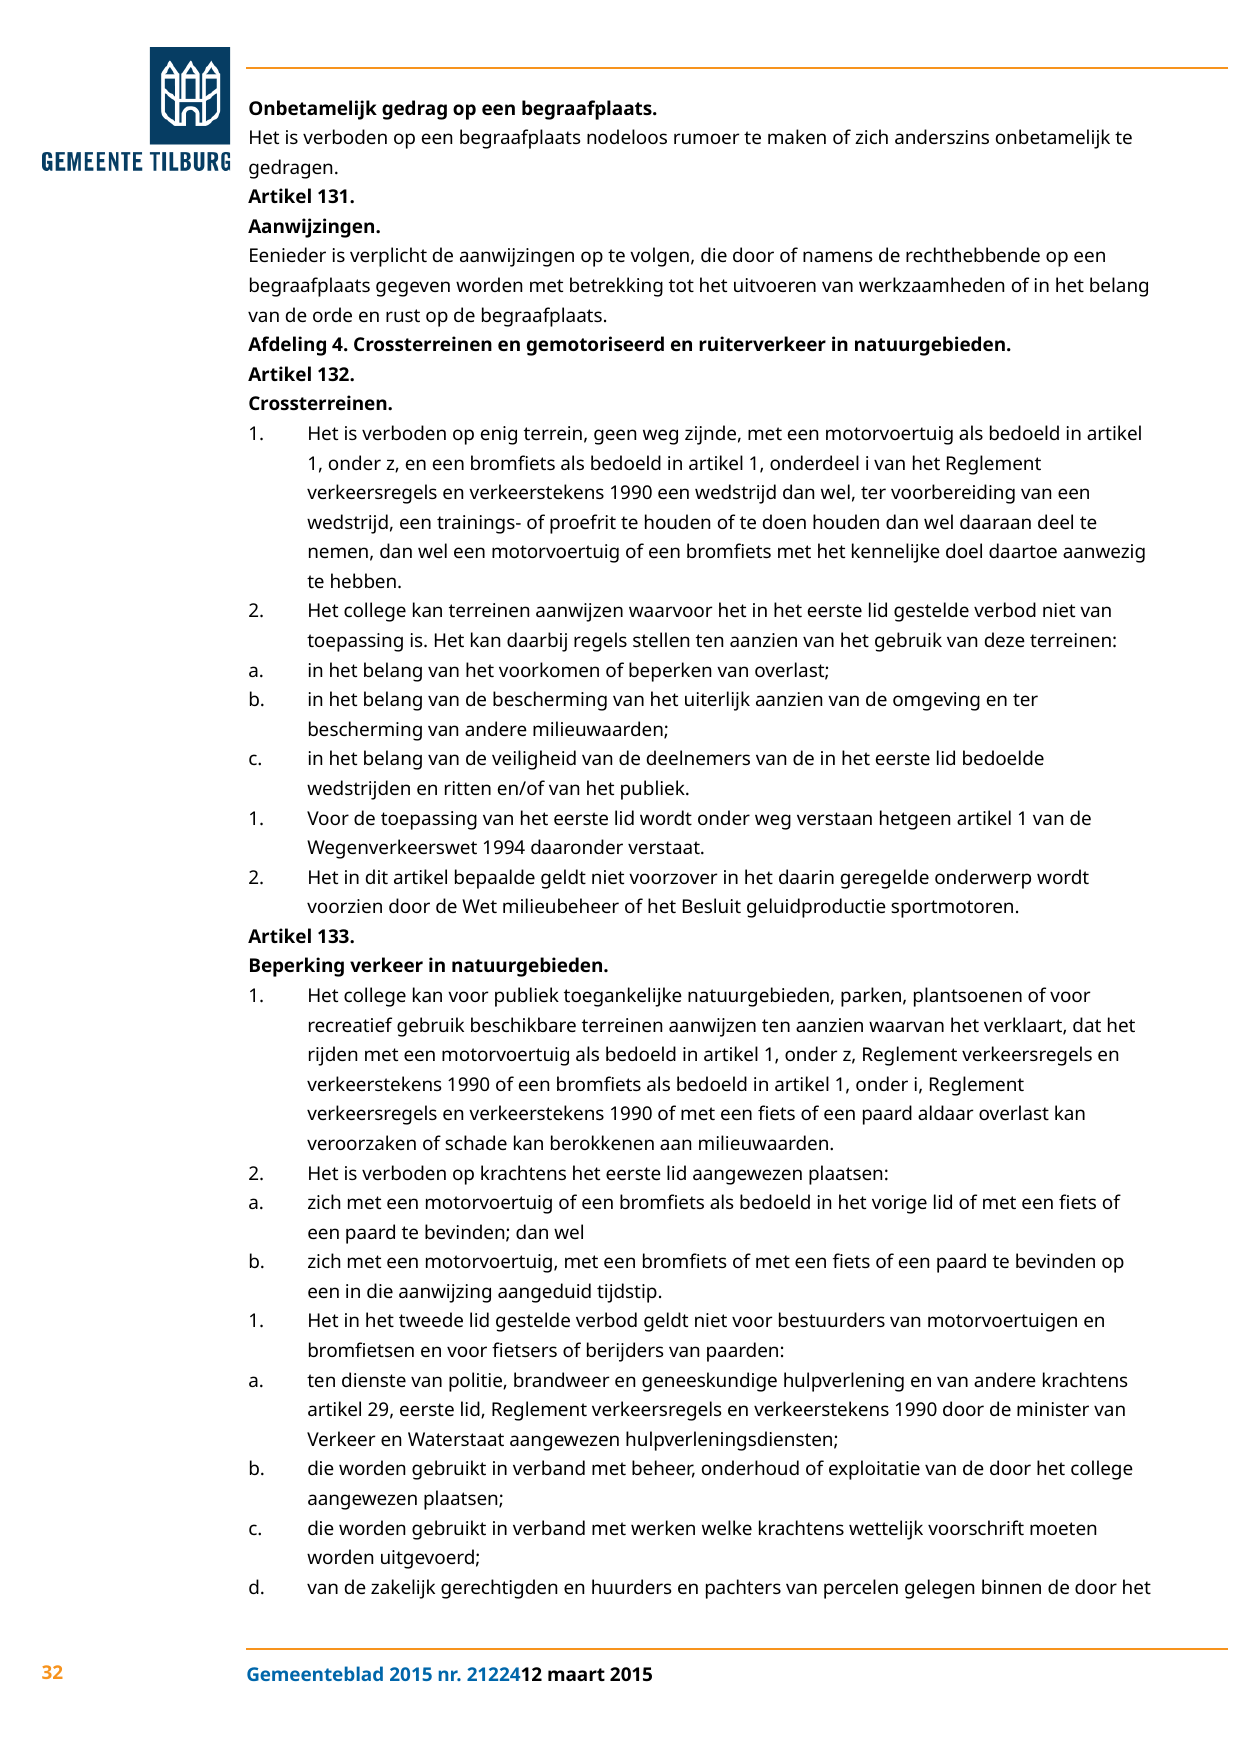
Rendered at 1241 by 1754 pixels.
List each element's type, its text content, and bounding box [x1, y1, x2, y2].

text Crossterreinen. [248, 391, 1152, 416]
list ten dienste van politie, brandweer en geneeskundige hulpverlening en van andere krachtens artikel 29, eerste lid, Reglement verkeersregels en verkeerstekens 1990 door de minister van Verkeer en Waterstaat aangewezen hulpverleningsdiensten; [248, 1367, 1152, 1452]
list zich met een motorvoertuig, met een bromfiets of met een fiets of een paard te bevinden op een in die aanwijzing aangeduid tijdstip. [248, 1248, 1152, 1304]
list Het college kan terreinen aanwijzen waarvoor het in het eerste lid gestelde verbod niet van toepassing is. Het kan daarbij regels stellen ten aanzien van het gebruik van deze terreinen: [248, 598, 1152, 653]
text Afdeling 4. Crossterreinen en gemotoriseerd en ruiterverkeer in natuurgebieden. [248, 331, 1152, 357]
text Onbetamelijk gedrag op een begraafplaats. [248, 95, 1152, 121]
list die worden gebruikt in verband met werken welke krachtens wettelijk voorschrift moeten worden uitgevoerd; [248, 1515, 1152, 1570]
text Eenieder is verplicht de aanwijzingen op te volgen, die door of namens de rechthebbende op een begraafplaats gegeven worden met betrekking tot het uitvoeren van werkzaamheden of in het belang van de orde en rust op de begraafplaats. [248, 243, 1152, 328]
list Het in het tweede lid gestelde verbod geldt niet voor bestuurders van motorvoertuigen en bromfietsen en voor fietsers of berijders van paarden: [248, 1308, 1152, 1363]
list van de zakelijk gerechtigden en huurders en pachters van percelen gelegen binnen de door het [248, 1574, 1152, 1600]
list Het is verboden op enig terrein, geen weg zijnde, met een motorvoertuig als bedoeld in artikel 1, onder z, en een bromfiets als bedoeld in artikel 1, onderdeel i van het Reglement verkeersregels en verkeerstekens 1990 een wedstrijd dan wel, ter voorbereiding van een wedstrijd, een trainings- of proefrit te houden of te doen houden dan wel daaraan deel te nemen, dan wel een motorvoertuig of een bromfiets met het kennelijke doel daartoe aanwezig te hebben. [248, 420, 1152, 594]
text Het is verboden op een begraafplaats nodeloos rumoer te maken of zich anderszins onbetamelijk te gedragen. [248, 124, 1152, 180]
text Aanwijzingen. [248, 213, 1152, 239]
list zich met een motorvoertuig of een bromfiets als bedoeld in het vorige lid of met een fiets of een paard te bevinden; dan wel [248, 1189, 1152, 1245]
list Het college kan voor publiek toegankelijke natuurgebieden, parken, plantsoenen of voor recreatief gebruik beschikbare terreinen aanwijzen ten aanzien waarvan het verklaart, dat het rijden met een motorvoertuig als bedoeld in artikel 1, onder z, Reglement verkeersregels en verkeerstekens 1990 of een bromfiets als bedoeld in artikel 1, onder i, Reglement verkeersregels en verkeerstekens 1990 of met een fiets of een paard aldaar overlast kan veroorzaken of schade kan berokkenen aan milieuwaarden. [248, 982, 1152, 1156]
list in het belang van de bescherming van het uiterlijk aanzien van de omgeving en ter bescherming van andere milieuwaarden; [248, 686, 1152, 742]
list Het is verboden op krachtens het eerste lid aangewezen plaatsen: [248, 1160, 1152, 1186]
list Voor de toepassing van het eerste lid wordt onder weg verstaan hetgeen artikel 1 van de Wegenverkeerswet 1994 daaronder verstaat. [248, 805, 1152, 860]
picture [41, 47, 231, 172]
list Het in dit artikel bepaalde geldt niet voorzover in het daarin geregelde onderwerp wordt voorzien door de Wet milieubeheer of het Besluit geluidproductie sportmotoren. [248, 864, 1152, 919]
text Artikel 132. [248, 361, 1152, 387]
list die worden gebruikt in verband met beheer, onderhoud of exploitatie van de door het college aangewezen plaatsen; [248, 1456, 1152, 1511]
text Artikel 133. [248, 923, 1152, 949]
list in het belang van de veiligheid van de deelnemers van de in het eerste lid bedoelde wedstrijden en ritten en/of van het publiek. [248, 746, 1152, 801]
list in het belang van het voorkomen of beperken van overlast; [248, 657, 1152, 683]
text Artikel 131. [248, 183, 1152, 209]
text Beperking verkeer in natuurgebieden. [248, 953, 1152, 978]
